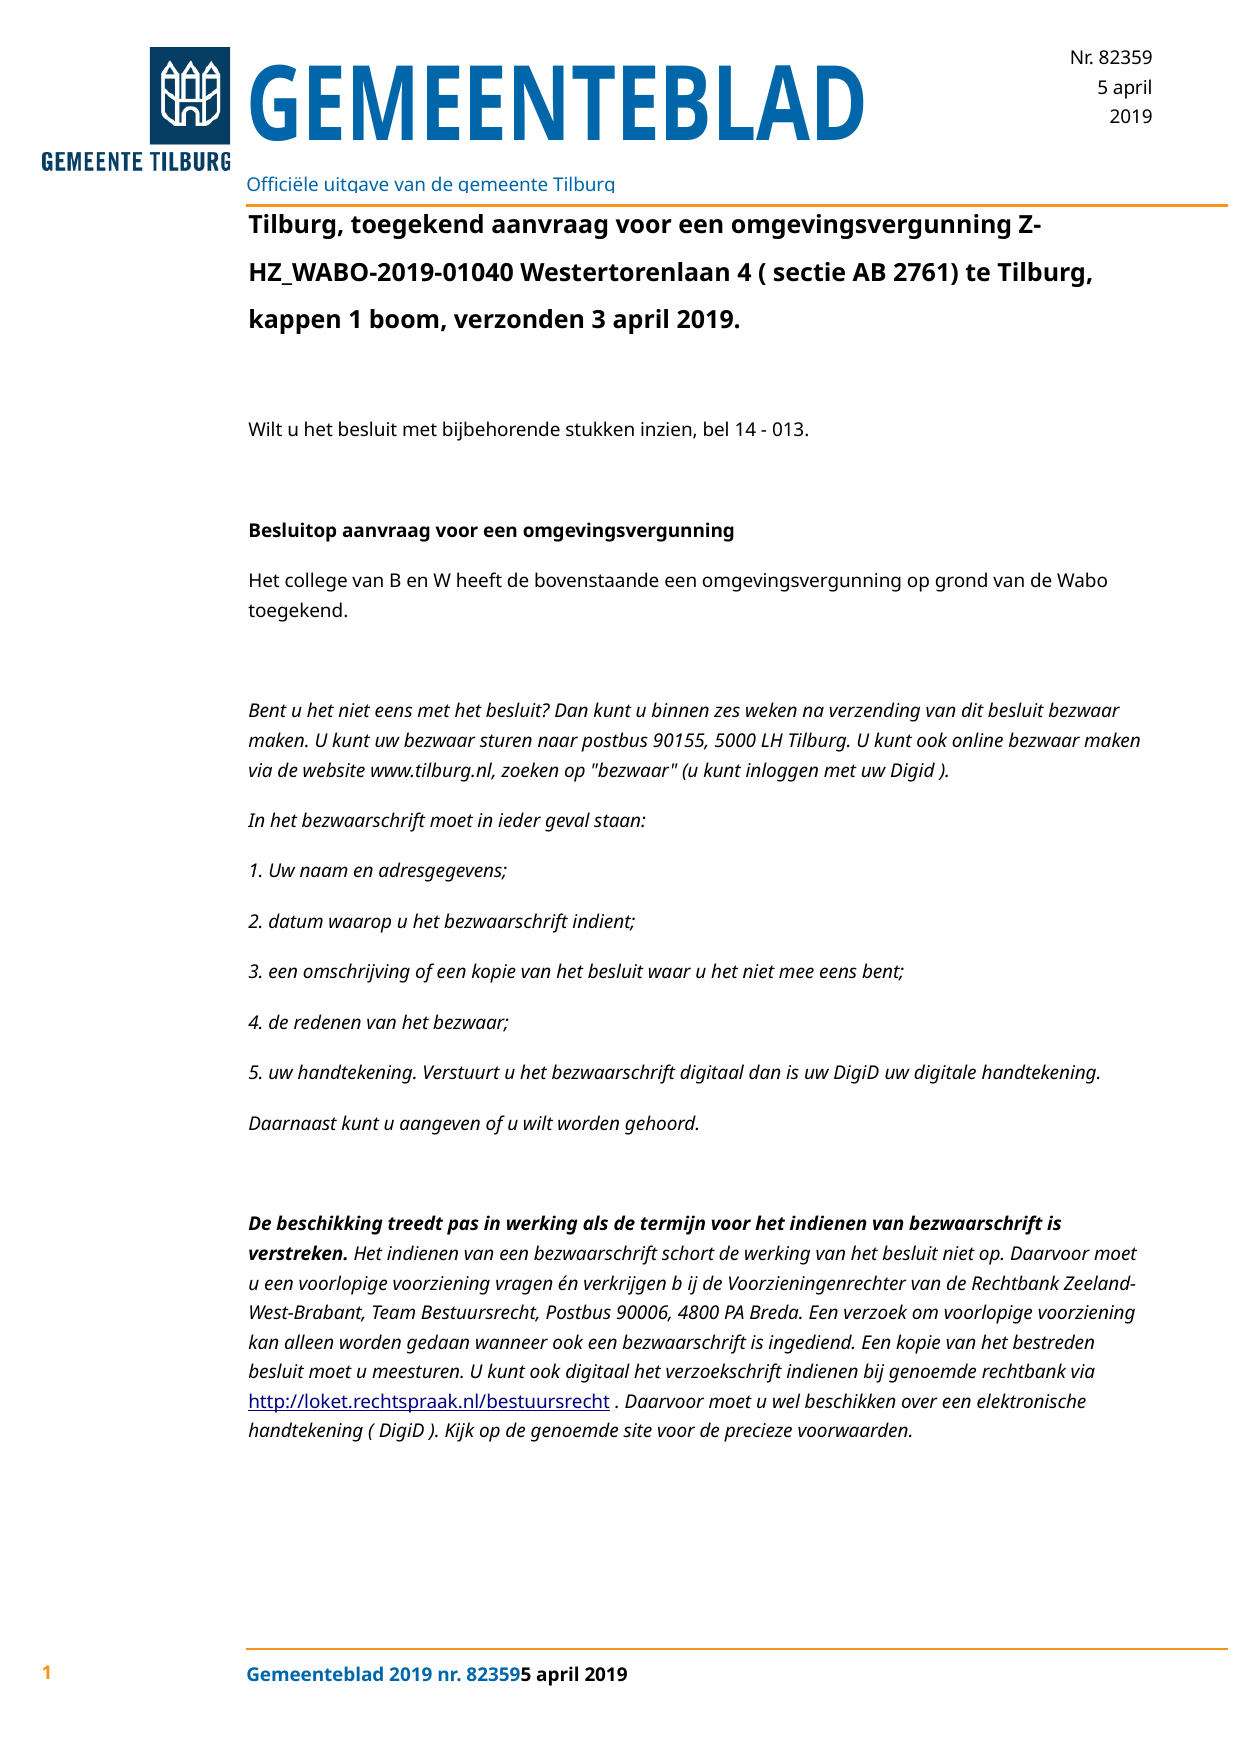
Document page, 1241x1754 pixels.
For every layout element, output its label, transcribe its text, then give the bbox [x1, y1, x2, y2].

text Bent u het niet eens met het besluit? Dan kunt u binnen zes weken na verzending van dit besluit bezwaar maken. U kunt uw bezwaar sturen naar postbus 90155, 5000 LH Tilburg. U kunt ook online bezwaar maken via de website www.tilburg.nl, zoeken op "bezwaar" (u kunt inloggen met uw Digid ). [248, 698, 1152, 782]
text De beschikking treedt pas in werking als de termijn voor het indienen van bezwaarschrift is verstreken. Het indienen van een bezwaarschrift schort de werking van het besluit niet op. Daarvoor moet u een voorlopige voorziening vragen én verkrijgen b ij de Voorzieningenrechter van de Rechtbank Zeeland-West-Brabant, Team Bestuursrecht, Postbus 90006, 4800 PA Breda. Een verzoek om voorlopige voorziening kan alleen worden gedaan wanneer ook een bezwaarschrift is ingediend. Een kopie van het bestreden besluit moet u meesturen. U kunt ook digitaal het verzoekschrift indienen bij genoemde rechtbank via http://loket.rechtspraak.nl/bestuursrecht . Daarvoor moet u wel beschikken over een elektronische handtekening ( DigiD ). Kijk op de genoemde site voor de precieze voorwaarden. [248, 1211, 1152, 1443]
text 2. datum waarop u het bezwaarschrift indient; [248, 908, 1152, 934]
text 1. Uw naam en adresgegevens; [248, 858, 1152, 883]
text 4. de redenen van het bezwaar; [248, 1009, 1152, 1034]
text Besluitop aanvraag voor een omgevingsvergunning [248, 517, 1152, 542]
text 3. een omschrijving of een kopie van het besluit waar u het niet mee eens bent; [248, 958, 1152, 984]
picture [41, 47, 231, 172]
text Wilt u het besluit met bijbehorende stukken inzien, bel 14 - 013. [248, 416, 1152, 442]
text 5. uw handtekening. Verstuurt u het bezwaarschrift digitaal dan is uw DigiD uw digitale handtekening. [248, 1059, 1152, 1085]
text In het bezwaarschrift moet in ieder geval staan: [248, 807, 1152, 833]
text Tilburg, toegekend aanvraag voor een omgevingsvergunning Z-HZ_WABO-2019-01040 Westertorenlaan 4 ( sectie AB 2761) te Tilburg, kappen 1 boom, verzonden 3 april 2019. [248, 207, 1152, 336]
text Het college van B en W heeft de bovenstaande een omgevingsvergunning op grond van de Wabo toegekend. [248, 567, 1152, 622]
text Daarnaast kunt u aangeven of u wilt worden gehoord. [248, 1110, 1152, 1135]
